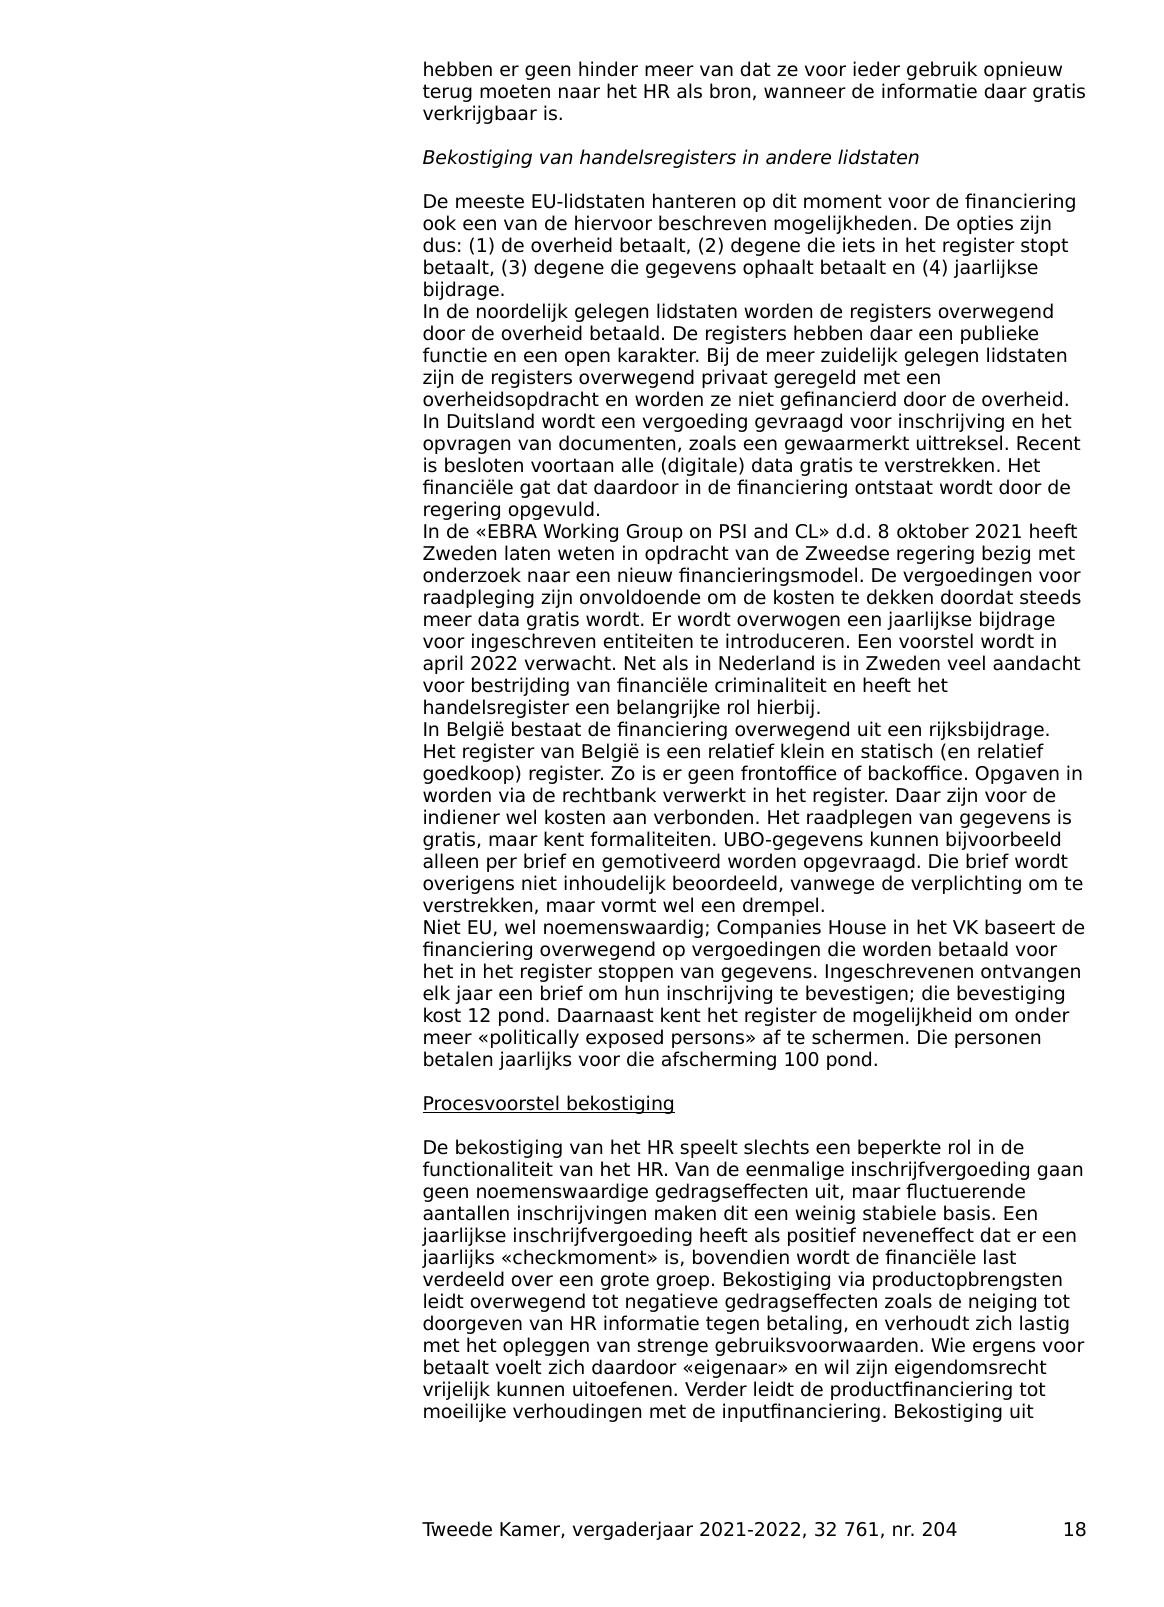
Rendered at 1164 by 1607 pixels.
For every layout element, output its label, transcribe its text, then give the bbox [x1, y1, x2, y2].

text Niet EU, wel noemenswaardig; Companies House in het VK baseert de financiering overwegend op vergoedingen die worden betaald voor het in het register stoppen van gegevens. Ingeschrevenen ontvangen elk jaar een brief om hun inschrijving te bevestigen; die bevestiging kost 12 pond. Daarnaast kent het register de mogelijkheid om onder meer «politically exposed persons» af te schermen. Die personen betalen jaarlijks voor die afscherming 100 pond. [422, 917, 1087, 1071]
subtitle Procesvoorstel bekostiging [422, 1093, 1087, 1115]
text In België bestaat de financiering overwegend uit een rijksbijdrage. Het register van België is een relatief klein en statisch (en relatief goedkoop) register. Zo is er geen frontoffice of backoffice. Opgaven in worden via de rechtbank verwerkt in het register. Daar zijn voor de indiener wel kosten aan verbonden. Het raadplegen van gegevens is gratis, maar kent formaliteiten. UBO-gegevens kunnen bijvoorbeeld alleen per brief en gemotiveerd worden opgevraagd. Die brief wordt overigens niet inhoudelijk beoordeeld, vanwege de verplichting om te verstrekken, maar vormt wel een drempel. [422, 719, 1087, 917]
subtitle Bekostiging van handelsregisters in andere lidstaten [422, 147, 1087, 169]
text In Duitsland wordt een vergoeding gevraagd voor inschrijving en het opvragen van documenten, zoals een gewaarmerkt uittreksel. Recent is besloten voortaan alle (digitale) data gratis te verstrekken. Het financiële gat dat daardoor in de financiering ontstaat wordt door de regering opgevuld. [422, 411, 1087, 521]
text De meeste EU-lidstaten hanteren op dit moment voor de financiering ook een van de hiervoor beschreven mogelijkheden. De opties zijn dus: (1) de overheid betaalt, (2) degene die iets in het register stopt betaalt, (3) degene die gegevens ophaalt betaalt en (4) jaarlijkse bijdrage. [422, 191, 1087, 301]
text De bekostiging van het HR speelt slechts een beperkte rol in de functionaliteit van het HR. Van de eenmalige inschrijfvergoeding gaan geen noemenswaardige gedragseffecten uit, maar fluctuerende aantallen inschrijvingen maken dit een weinig stabiele basis. Een jaarlijkse inschrijfvergoeding heeft als positief neveneffect dat er een jaarlijks «checkmoment» is, bovendien wordt de financiële last verdeeld over een grote groep. Bekostiging via productopbrengsten leidt overwegend tot negatieve gedragseffecten zoals de neiging tot doorgeven van HR informatie tegen betaling, en verhoudt zich lastig met het opleggen van strenge gebruiksvoorwaarden. Wie ergens voor betaalt voelt zich daardoor «eigenaar» en wil zijn eigendomsrecht vrijelijk kunnen uitoefenen. Verder leidt de productfinanciering tot moeilijke verhoudingen met de inputfinanciering. Bekostiging uit [422, 1137, 1087, 1423]
text In de «EBRA Working Group on PSI and CL» d.d. 8 oktober 2021 heeft Zweden laten weten in opdracht van de Zweedse regering bezig met onderzoek naar een nieuw financieringsmodel. De vergoedingen voor raadpleging zijn onvoldoende om de kosten te dekken doordat steeds meer data gratis wordt. Er wordt overwogen een jaarlijkse bijdrage voor ingeschreven entiteiten te introduceren. Een voorstel wordt in april 2022 verwacht. Net als in Nederland is in Zweden veel aandacht voor bestrijding van financiële criminaliteit en heeft het handelsregister een belangrijke rol hierbij. [422, 521, 1087, 719]
text In de noordelijk gelegen lidstaten worden de registers overwegend door de overheid betaald. De registers hebben daar een publieke functie en een open karakter. Bij de meer zuidelijk gelegen lidstaten zijn de registers overwegend privaat geregeld met een overheidsopdracht en worden ze niet gefinancierd door de overheid. [422, 301, 1087, 411]
text hebben er geen hinder meer van dat ze voor ieder gebruik opnieuw terug moeten naar het HR als bron, wanneer de informatie daar gratis verkrijgbaar is. [422, 59, 1087, 125]
